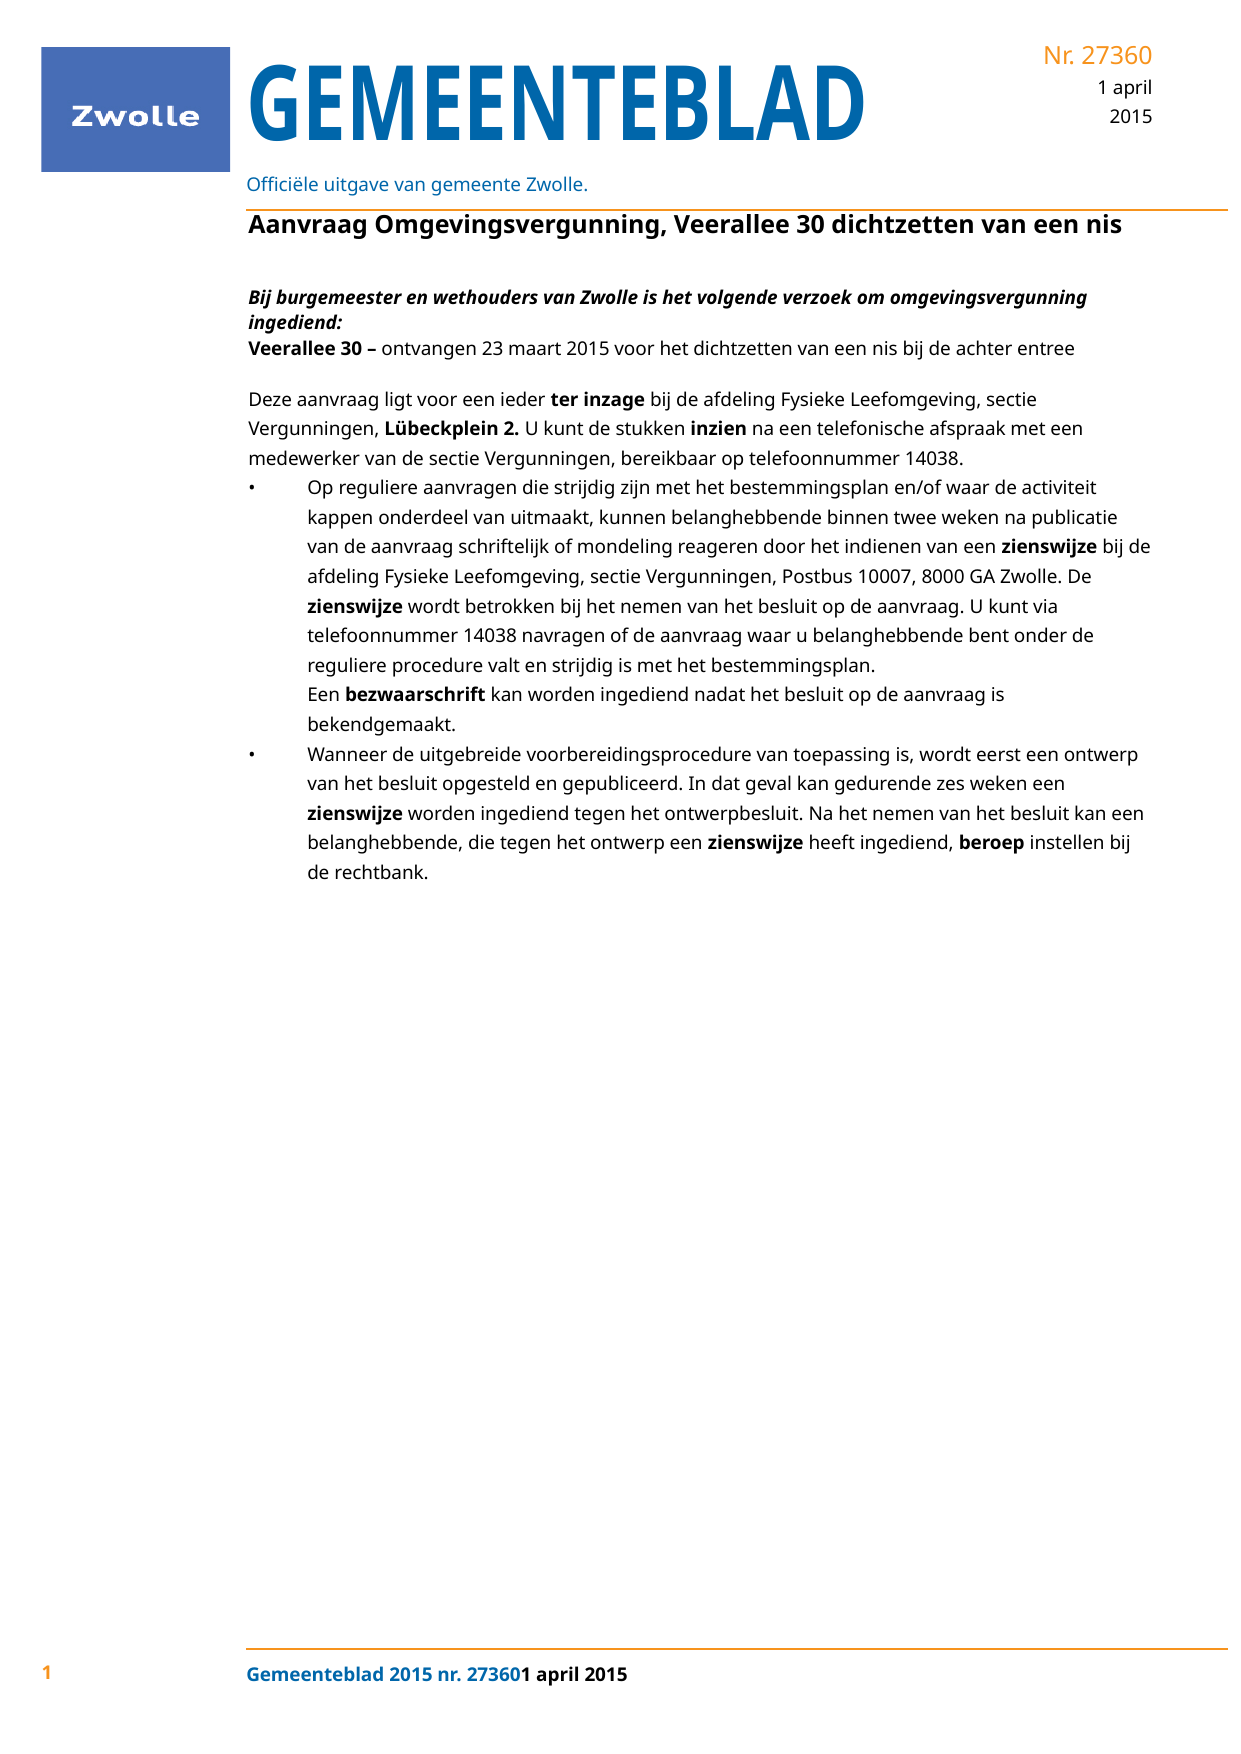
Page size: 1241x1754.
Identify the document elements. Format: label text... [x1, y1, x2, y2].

text Bij burgemeester en wethouders van Zwolle is het volgende verzoek om omgevingsvergunning ingediend: [248, 284, 1152, 335]
text Veerallee 30 – ontvangen 23 maart 2015 voor het dichtzetten van een nis bij de achter entree [248, 335, 1152, 361]
list Een bezwaarschrift kan worden ingediend nadat het besluit op de aanvraag is bekendgemaakt. [248, 682, 1152, 737]
text Aanvraag Omgevingsvergunning, Veerallee 30 dichtzetten van een nis [248, 211, 1152, 241]
text Deze aanvraag ligt voor een ieder ter inzage bij de afdeling Fysieke Leefomgeving, sectie Vergunningen, Lübeckplein 2. U kunt de stukken inzien na een telefonische afspraak met een medewerker van de sectie Vergunningen, bereikbaar op telefoonnummer 14038. [248, 386, 1152, 471]
list Wanneer de uitgebreide voorbereidingsprocedure van toepassing is, wordt eerst een ontwerp van het besluit opgesteld en gepubliceerd. In dat geval kan gedurende zes weken een zienswijze worden ingediend tegen het ontwerpbesluit. Na het nemen van het besluit kan een belanghebbende, die tegen het ontwerp een zienswijze heeft ingediend, beroep instellen bij de rechtbank. [248, 741, 1152, 885]
picture [41, 47, 231, 172]
list Op reguliere aanvragen die strijdig zijn met het bestemmingsplan en/of waar de activiteit kappen onderdeel van uitmaakt, kunnen belanghebbende binnen twee weken na publicatie van de aanvraag schriftelijk of mondeling reageren door het indienen van een zienswijze bij de afdeling Fysieke Leefomgeving, sectie Vergunningen, Postbus 10007, 8000 GA Zwolle. De zienswijze wordt betrokken bij het nemen van het besluit op de aanvraag. U kunt via telefoonnummer 14038 navragen of de aanvraag waar u belanghebbende bent onder de reguliere procedure valt en strijdig is met het bestemmingsplan. [248, 474, 1152, 678]
